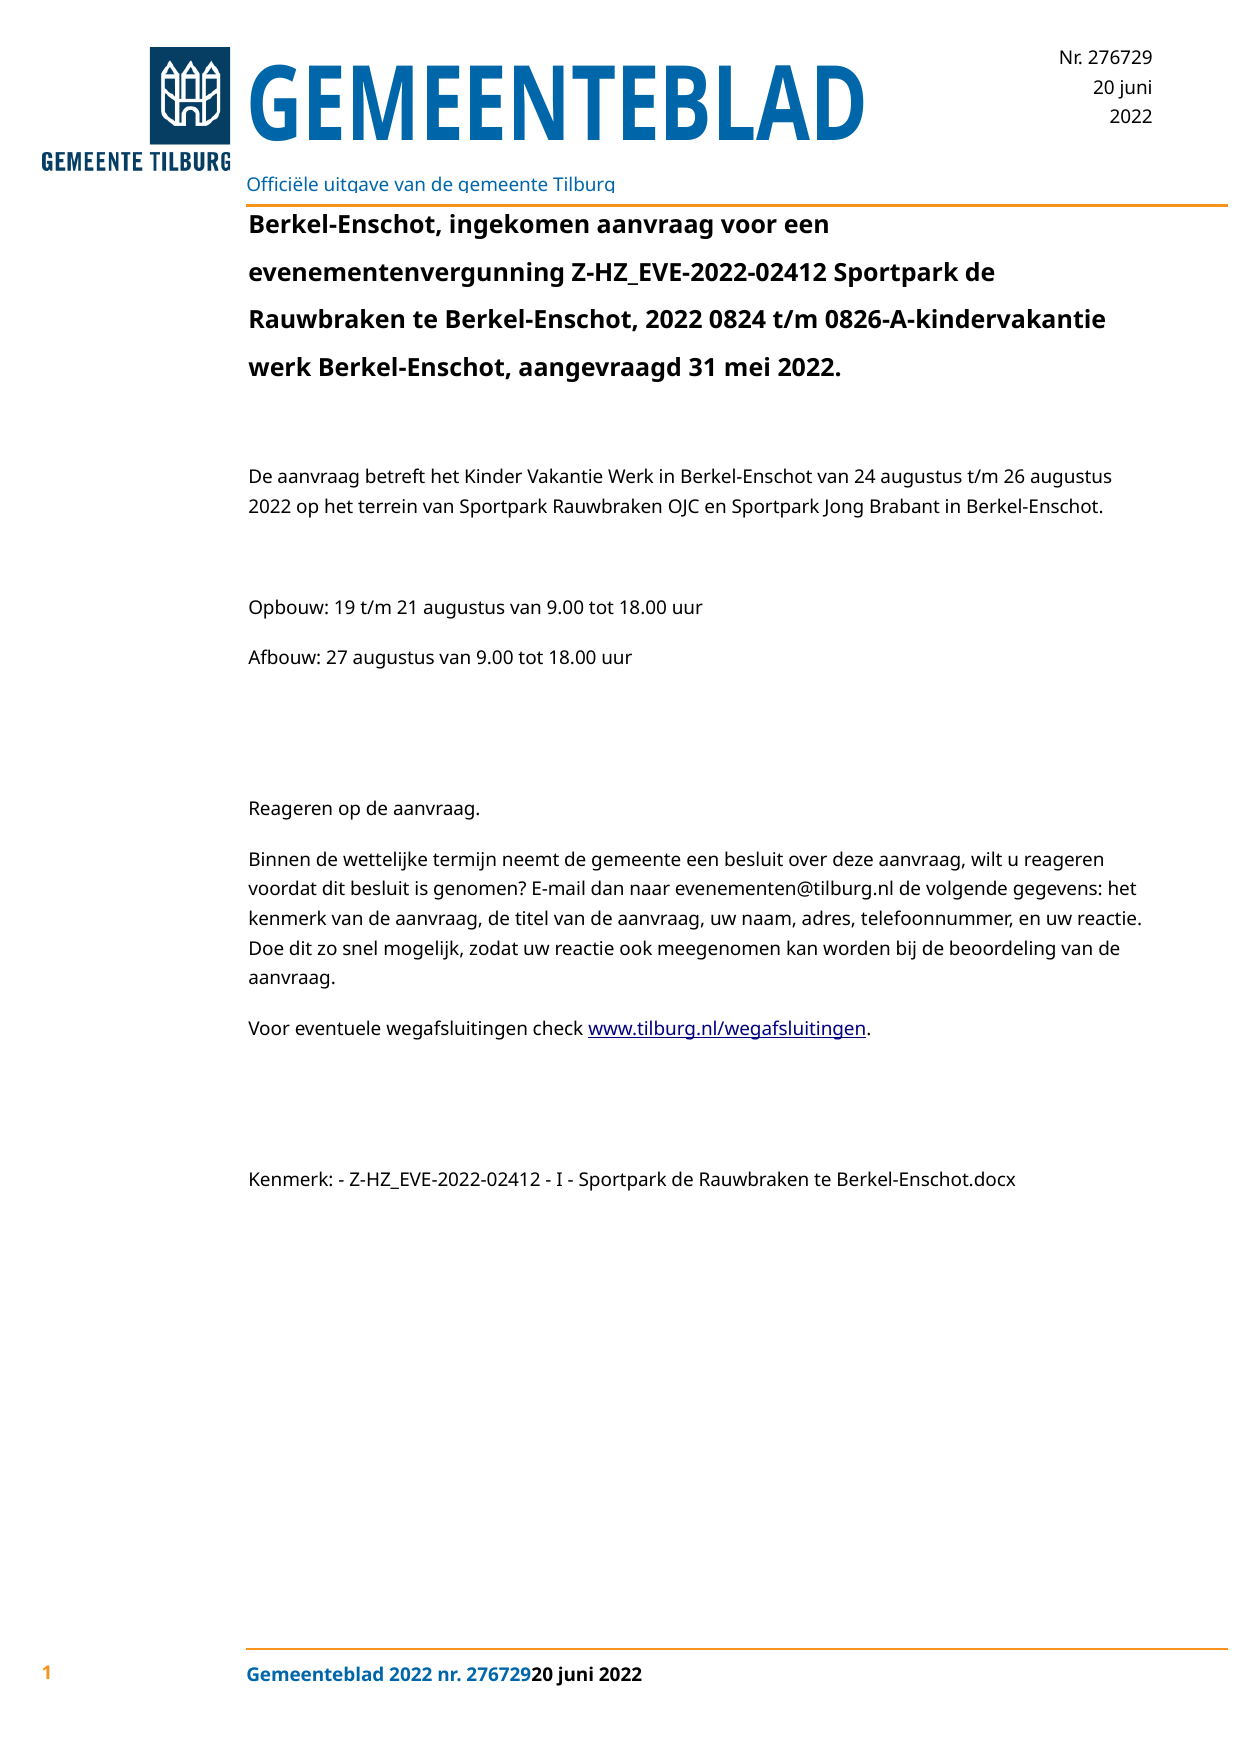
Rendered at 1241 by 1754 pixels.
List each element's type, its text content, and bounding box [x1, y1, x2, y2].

picture [41, 47, 231, 172]
text Opbouw: 19 t/m 21 augustus van 9.00 tot 18.00 uur [248, 594, 1152, 620]
text Afbouw: 27 augustus van 9.00 tot 18.00 uur [248, 644, 1152, 670]
text De aanvraag betreft het Kinder Vakantie Werk in Berkel-Enschot van 24 augustus t/m 26 augustus 2022 op het terrein van Sportpark Rauwbraken OJC en Sportpark Jong Brabant in Berkel-Enschot. [248, 463, 1152, 519]
text Reageren op de aanvraag. [248, 796, 1152, 821]
text Binnen de wettelijke termijn neemt de gemeente een besluit over deze aanvraag, wilt u reageren voordat dit besluit is genomen? E-mail dan naar evenementen@tilburg.nl de volgende gegevens: het kenmerk van de aanvraag, de titel van de aanvraag, uw naam, adres, telefoonnummer, en uw reactie. Doe dit zo snel mogelijk, zodat uw reactie ook meegenomen kan worden bij de beoordeling van de aanvraag. [248, 846, 1152, 990]
text Berkel-Enschot, ingekomen aanvraag voor een evenementenvergunning Z-HZ_EVE-2022-02412 Sportpark de Rauwbraken te Berkel-Enschot, 2022 0824 t/m 0826-A-kindervakantie werk Berkel-Enschot, aangevraagd 31 mei 2022. [248, 207, 1152, 384]
text Voor eventuele wegafsluitingen check www.tilburg.nl/wegafsluitingen. [248, 1015, 1152, 1041]
text Kenmerk: - Z-HZ_EVE-2022-02412 - I - Sportpark de Rauwbraken te Berkel-Enschot.docx [248, 1166, 1152, 1192]
